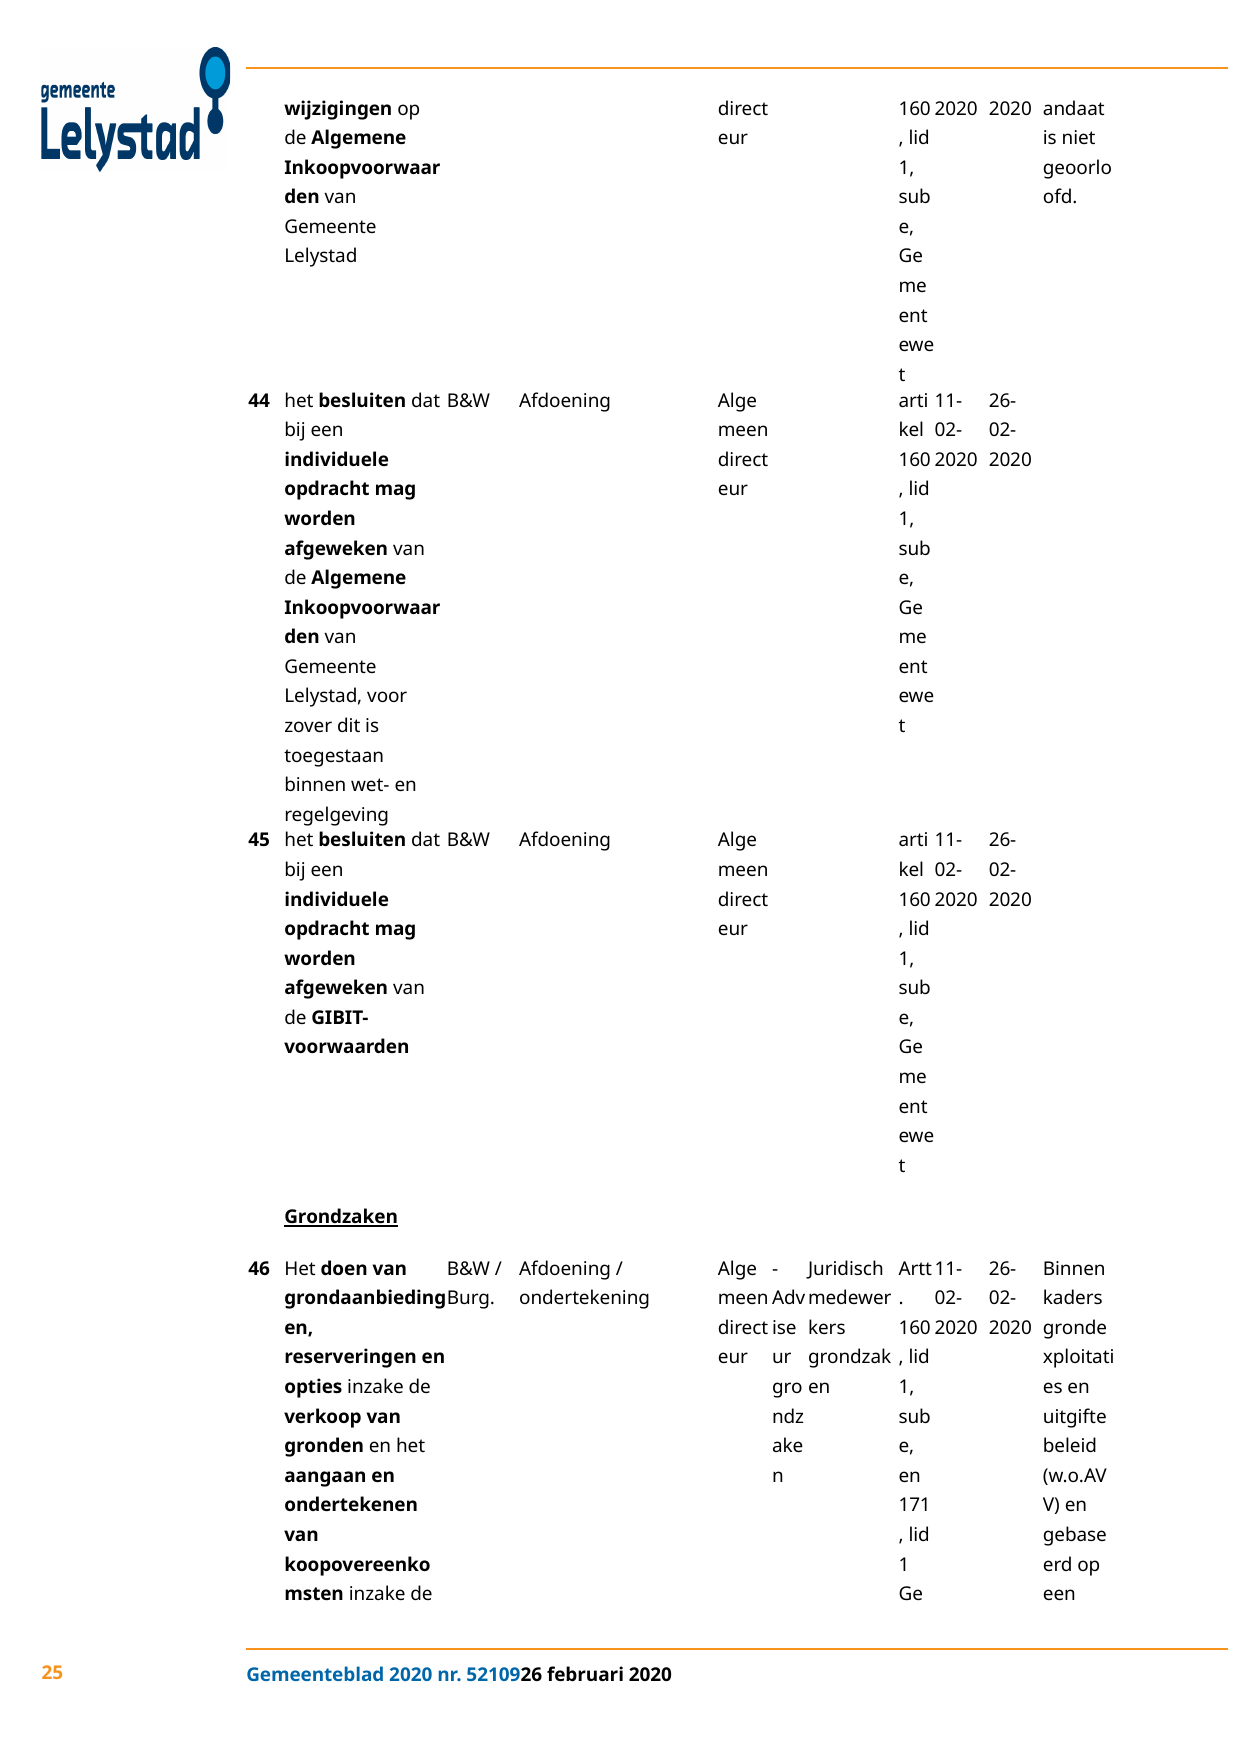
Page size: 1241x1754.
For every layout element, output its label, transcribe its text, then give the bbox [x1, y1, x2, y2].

table_cell [808, 827, 898, 1178]
table_cell andaat is niet geoorloofd. [1043, 95, 1115, 387]
table_cell Binnen kaders grondexploitaties en uitgiftebeleid (w.o.AVV) en gebaseerd op een [1043, 1255, 1115, 1606]
picture [41, 47, 231, 172]
table_cell [808, 95, 898, 387]
table_cell Afdoening / ondertekening [519, 1255, 718, 1606]
table_cell 11-02-2020 [934, 387, 988, 827]
table_cell [447, 1178, 519, 1203]
table_cell [1115, 827, 1152, 1178]
table_cell [1043, 1178, 1115, 1203]
table_cell [772, 95, 808, 387]
table_cell Artt. 160, lid 1, sub e, en 171, lid 1 Ge [898, 1255, 934, 1606]
table_cell 11-02-2020 [934, 827, 988, 1178]
table_cell [248, 1204, 284, 1229]
table_cell [447, 95, 519, 387]
table_cell [934, 1229, 988, 1255]
table_cell [1115, 387, 1152, 827]
table_cell [447, 1204, 519, 1229]
table_cell [898, 1229, 934, 1255]
table_cell Algemeen directeur [718, 827, 772, 1178]
table_cell [284, 1229, 447, 1255]
table_cell 44 [248, 387, 284, 827]
table_cell [284, 1178, 447, 1203]
table_cell 26-02-2020 [989, 1255, 1043, 1606]
table_cell 2020 [934, 95, 988, 387]
table_cell B&W [447, 827, 519, 1178]
table_cell [718, 1178, 772, 1203]
table_cell Afdoening [519, 387, 718, 827]
table_cell [898, 1178, 934, 1203]
table_cell [898, 1204, 934, 1229]
table_cell [772, 387, 808, 827]
table_cell [772, 827, 808, 1178]
table_cell 160, lid 1, sub e, Gemeentewet [898, 95, 934, 387]
table_cell Afdoening [519, 827, 718, 1178]
table_cell [519, 1229, 718, 1255]
table_cell [248, 95, 284, 387]
table_cell B&W / Burg. [447, 1255, 519, 1606]
table_cell [519, 95, 718, 387]
table_cell directeur [718, 95, 772, 387]
table_cell [1115, 1229, 1152, 1255]
table_cell artikel 160, lid 1, sub e, Gemeentewet [898, 827, 934, 1178]
table_cell het besluiten dat bij een individuele opdracht mag worden afgeweken van de GIBIT-voorwaarden [284, 827, 447, 1178]
table_cell Algemeen directeur [718, 387, 772, 827]
table_cell [808, 1229, 898, 1255]
table_cell [447, 1229, 519, 1255]
table_cell Algemeen directeur [718, 1255, 772, 1606]
table_cell Grondzaken [284, 1204, 447, 1229]
table_cell 2020 [989, 95, 1043, 387]
table_cell [934, 1178, 988, 1203]
table_cell wijzigingen op de Algemene Inkoopvoorwaarden van Gemeente Lelystad [284, 95, 447, 387]
table_cell 26-02-2020 [989, 827, 1043, 1178]
table_cell - Adviseur grondzaken [772, 1255, 808, 1606]
table_cell [1115, 1255, 1152, 1606]
table_cell [1043, 1229, 1115, 1255]
table_cell B&W [447, 387, 519, 827]
table_cell [519, 1204, 718, 1229]
table_cell 26-02-2020 [989, 387, 1043, 827]
table_cell [772, 1204, 808, 1229]
table_cell 45 [248, 827, 284, 1178]
table_cell Juridisch medewerkers grondzaken [808, 1255, 898, 1606]
table_cell [1043, 1204, 1115, 1229]
table_cell [718, 1229, 772, 1255]
table_cell [808, 387, 898, 827]
table_cell [808, 1204, 898, 1229]
table_cell [989, 1204, 1043, 1229]
table_cell [989, 1229, 1043, 1255]
table_cell [934, 1204, 988, 1229]
table_cell [519, 1178, 718, 1203]
table_cell [1115, 95, 1152, 387]
table_cell [772, 1229, 808, 1255]
table_cell Het doen van grondaanbiedingen, reserveringen en opties inzake de verkoop van gronden en het aangaan en ondertekenen van koopovereenkomsten inzake de [284, 1255, 447, 1606]
table_cell [1043, 827, 1115, 1178]
table_cell [1115, 1178, 1152, 1203]
table_cell [772, 1178, 808, 1203]
table_cell [1043, 387, 1115, 827]
table_cell [989, 1178, 1043, 1203]
table_cell artikel 160, lid 1, sub e, Gemeentewet [898, 387, 934, 827]
table_cell het besluiten dat bij een individuele opdracht mag worden afgeweken van de Algemene Inkoopvoorwaarden van Gemeente Lelystad, voor zover dit is toegestaan binnen wet- en regelgeving [284, 387, 447, 827]
table_cell 46 [248, 1255, 284, 1606]
table_cell [1115, 1204, 1152, 1229]
table_cell [718, 1204, 772, 1229]
table_cell [248, 1178, 284, 1203]
table_cell [808, 1178, 898, 1203]
table_cell 11-02-2020 [934, 1255, 988, 1606]
table_cell [248, 1229, 284, 1255]
